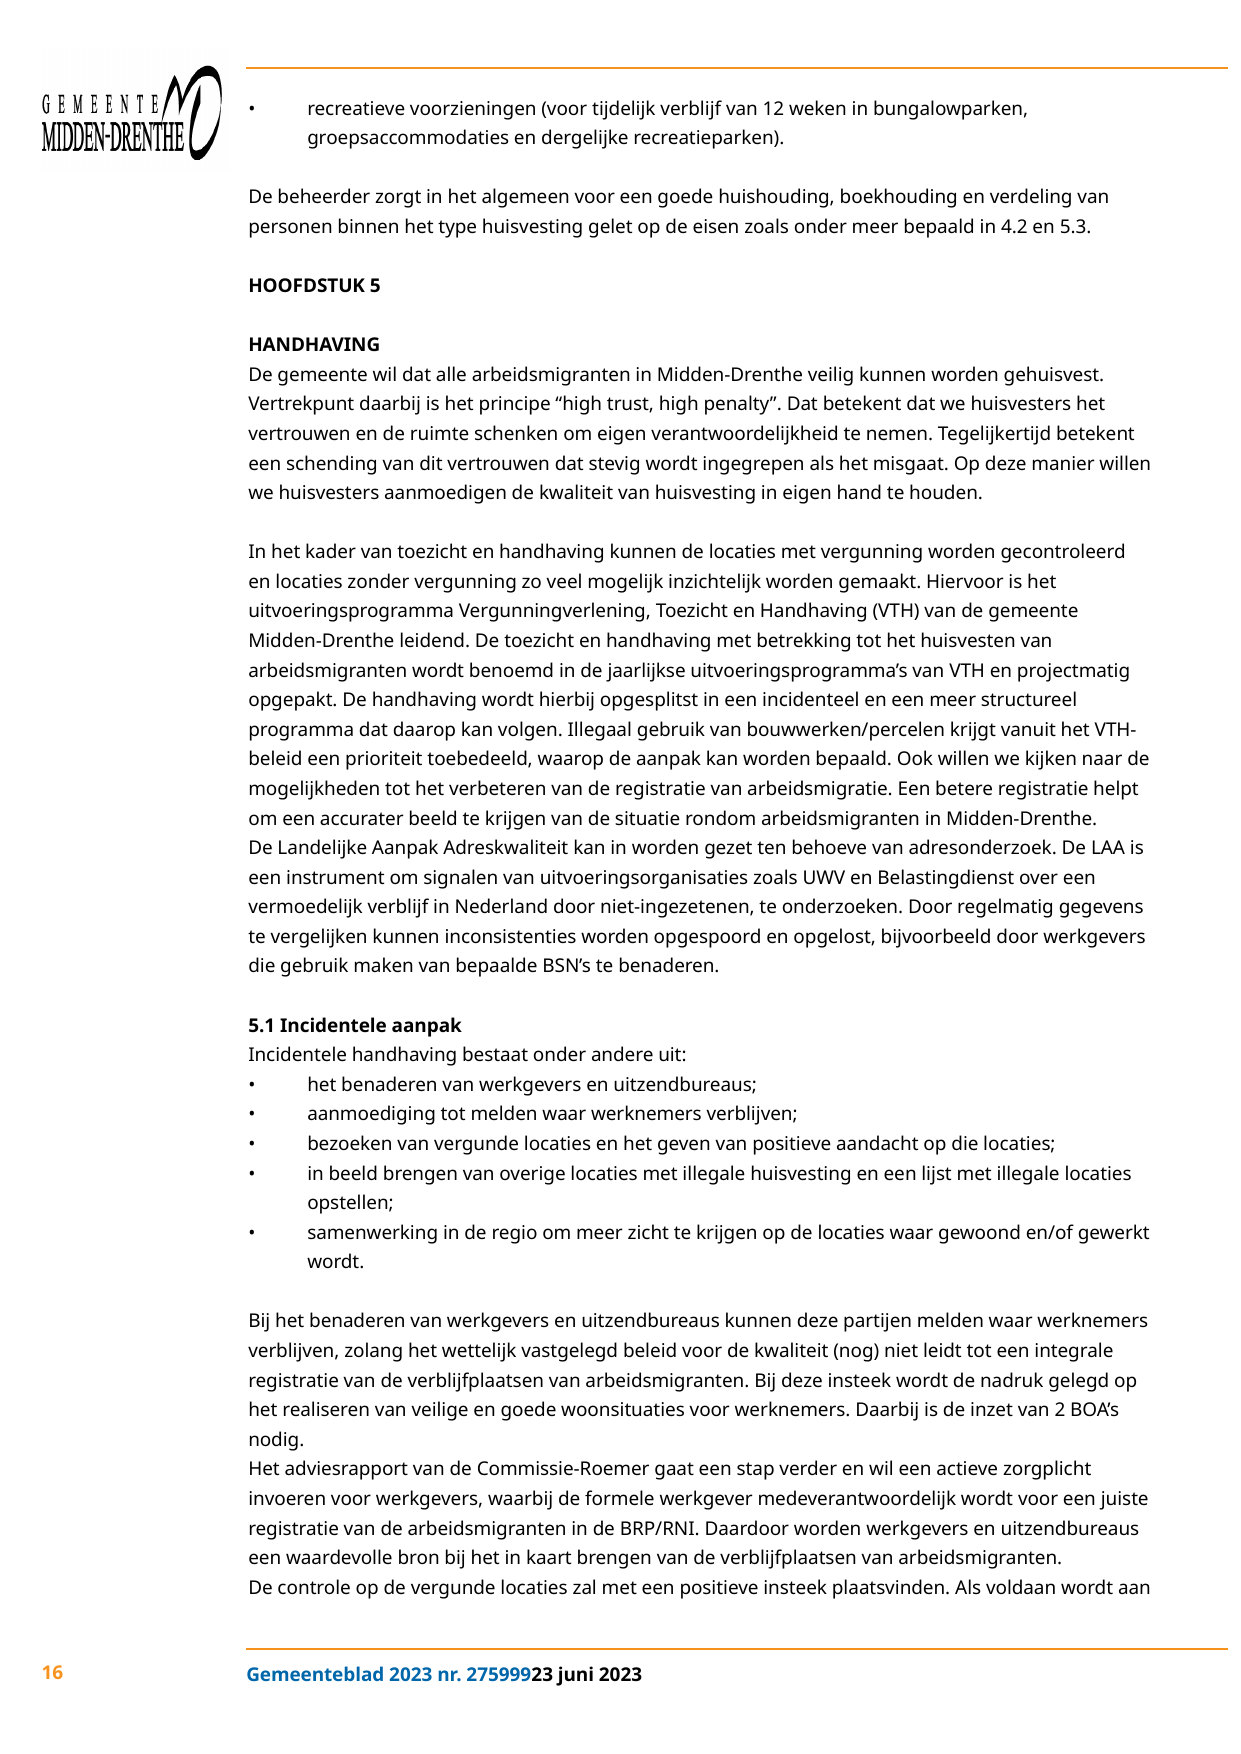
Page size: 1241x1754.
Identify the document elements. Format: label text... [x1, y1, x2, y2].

text De gemeente wil dat alle arbeidsmigranten in Midden-Drenthe veilig kunnen worden gehuisvest. Vertrekpunt daarbij is het principe “high trust, high penalty”. Dat betekent dat we huisvesters het vertrouwen en de ruimte schenken om eigen verantwoordelijkheid te nemen. Tegelijkertijd betekent een schending van dit vertrouwen dat stevig wordt ingegrepen als het misgaat. Op deze manier willen we huisvesters aanmoedigen de kwaliteit van huisvesting in eigen hand te houden. [248, 361, 1152, 505]
text Het adviesrapport van de Commissie-Roemer gaat een stap verder en wil een actieve zorgplicht invoeren voor werkgevers, waarbij de formele werkgever medeverantwoordelijk wordt voor een juiste registratie van de arbeidsmigranten in de BRP/RNI. Daardoor worden werkgevers en uitzendbureaus een waardevolle bron bij het in kaart brengen van de verblijfplaatsen van arbeidsmigranten. [248, 1456, 1152, 1570]
picture [41, 47, 231, 172]
text In het kader van toezicht en handhaving kunnen de locaties met vergunning worden gecontroleerd en locaties zonder vergunning zo veel mogelijk inzichtelijk worden gemaakt. Hiervoor is het uitvoeringsprogramma Vergunningverlening, Toezicht en Handhaving (VTH) van de gemeente Midden-Drenthe leidend. De toezicht en handhaving met betrekking tot het huisvesten van arbeidsmigranten wordt benoemd in de jaarlijkse uitvoeringsprogramma’s van VTH en projectmatig opgepakt. De handhaving wordt hierbij opgesplitst in een incidenteel en een meer structureel programma dat daarop kan volgen. Illegaal gebruik van bouwwerken/percelen krijgt vanuit het VTH-beleid een prioriteit toebedeeld, waarop de aanpak kan worden bepaald. Ook willen we kijken naar de mogelijkheden tot het verbeteren van de registratie van arbeidsmigratie. Een betere registratie helpt om een accurater beeld te krijgen van de situatie rondom arbeidsmigranten in Midden-Drenthe. [248, 538, 1152, 831]
text Bij het benaderen van werkgevers en uitzendbureaus kunnen deze partijen melden waar werknemers verblijven, zolang het wettelijk vastgelegd beleid voor de kwaliteit (nog) niet leidt tot een integrale registratie van de verblijfplaatsen van arbeidsmigranten. Bij deze insteek wordt de nadruk gelegd op het realiseren van veilige en goede woonsituaties voor werknemers. Daarbij is de inzet van 2 BOA’s nodig. [248, 1308, 1152, 1452]
text De controle op de vergunde locaties zal met een positieve insteek plaatsvinden. Als voldaan wordt aan [248, 1574, 1152, 1600]
list in beeld brengen van overige locaties met illegale huisvesting en een lijst met illegale locaties opstellen; [248, 1160, 1152, 1215]
list recreatieve voorzieningen (voor tijdelijk verblijf van 12 weken in bungalowparken, groepsaccommodaties en dergelijke recreatieparken). [248, 95, 1152, 150]
text HANDHAVING [248, 331, 1152, 357]
text 5.1 Incidentele aanpak [248, 1012, 1152, 1038]
list het benaderen van werkgevers en uitzendbureaus; [248, 1071, 1152, 1097]
list bezoeken van vergunde locaties en het geven van positieve aandacht op die locaties; [248, 1130, 1152, 1156]
text Incidentele handhaving bestaat onder andere uit: [248, 1041, 1152, 1067]
list samenwerking in de regio om meer zicht te krijgen op de locaties waar gewoond en/of gewerkt wordt. [248, 1219, 1152, 1274]
text De beheerder zorgt in het algemeen voor een goede huishouding, boekhouding en verdeling van personen binnen het type huisvesting gelet op de eisen zoals onder meer bepaald in 4.2 en 5.3. [248, 183, 1152, 239]
list aanmoediging tot melden waar werknemers verblijven; [248, 1101, 1152, 1126]
text De Landelijke Aanpak Adreskwaliteit kan in worden gezet ten behoeve van adresonderzoek. De LAA is een instrument om signalen van uitvoeringsorganisaties zoals UWV en Belastingdienst over een vermoedelijk verblijf in Nederland door niet-ingezetenen, te onderzoeken. Door regelmatig gegevens te vergelijken kunnen inconsistenties worden opgespoord en opgelost, bijvoorbeeld door werkgevers die gebruik maken van bepaalde BSN’s te benaderen. [248, 834, 1152, 978]
text HOOFDSTUK 5 [248, 272, 1152, 298]
